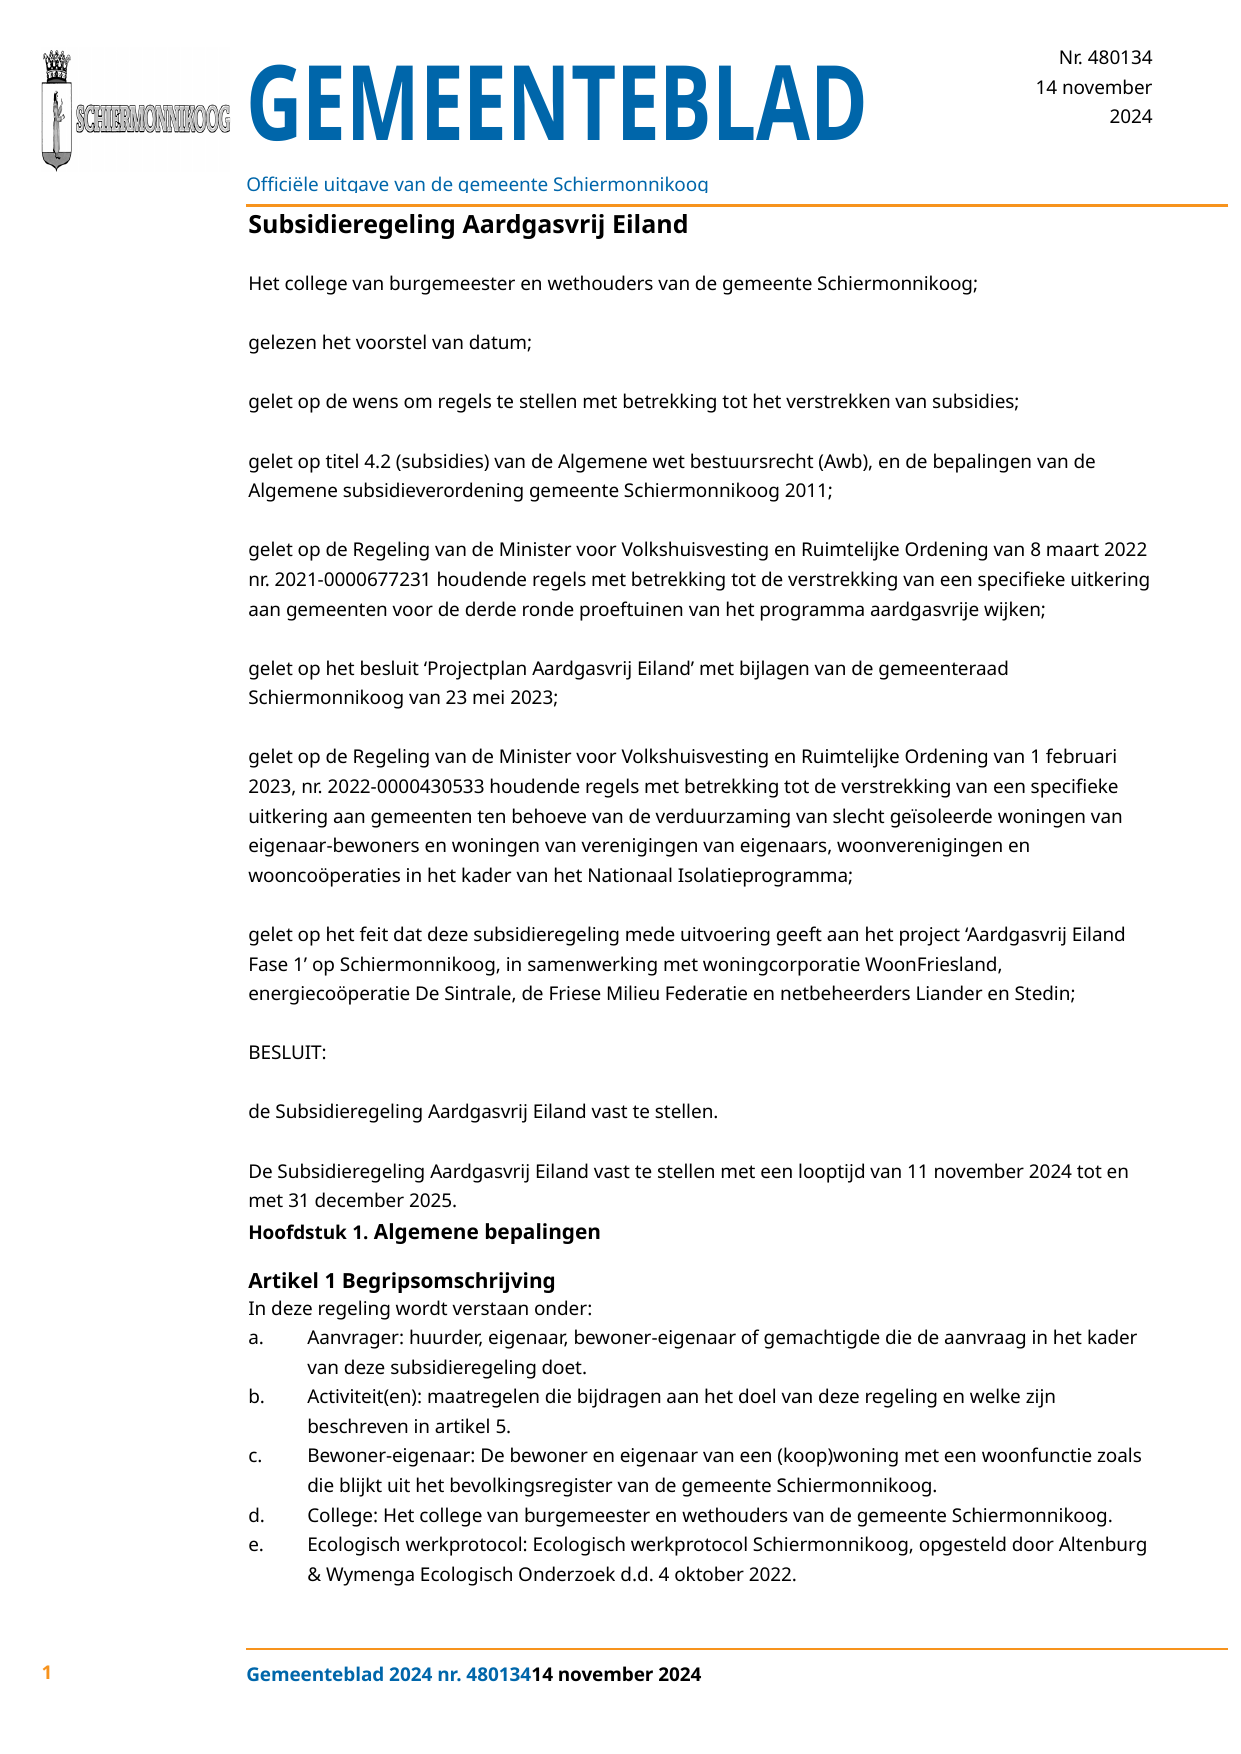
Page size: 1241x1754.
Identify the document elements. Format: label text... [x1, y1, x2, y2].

list Bewoner-eigenaar: De bewoner en eigenaar van een (koop)woning met een woonfunctie zoals die blijkt uit het bevolkingsregister van de gemeente Schiermonnikoog. [248, 1443, 1152, 1498]
text gelet op het besluit ‘Projectplan Aardgasvrij Eiland’ met bijlagen van de gemeenteraad Schiermonnikoog van 23 mei 2023; [248, 655, 1152, 710]
text BESLUIT: [248, 1039, 1152, 1065]
text gelet op de Regeling van de Minister voor Volkshuisvesting en Ruimtelijke Ordening van 1 februari 2023, nr. 2022-0000430533 houdende regels met betrekking tot de verstrekking van een specifieke uitkering aan gemeenten ten behoeve van de verduurzaming van slecht geïsoleerde woningen van eigenaar-bewoners en woningen van verenigingen van eigenaars, woonverenigingen en wooncoöperaties in het kader van het Nationaal Isolatieprogramma; [248, 744, 1152, 888]
text De Subsidieregeling Aardgasvrij Eiland vast te stellen met een looptijd van 11 november 2024 tot en met 31 december 2025. [248, 1158, 1152, 1213]
text gelet op de Regeling van de Minister voor Volkshuisvesting en Ruimtelijke Ordening van 8 maart 2022 nr. 2021-0000677231 houdende regels met betrekking tot de verstrekking van een specifieke uitkering aan gemeenten voor de derde ronde proeftuinen van het programma aardgasvrije wijken; [248, 537, 1152, 621]
text In deze regeling wordt verstaan onder: [248, 1295, 1152, 1320]
text gelezen het voorstel van datum; [248, 329, 1152, 355]
text Artikel 1 Begripsomschrijving [248, 1266, 1152, 1295]
text gelet op titel 4.2 (subsidies) van de Algemene wet bestuursrecht (Awb), en de bepalingen van de Algemene subsidieverordening gemeente Schiermonnikoog 2011; [248, 448, 1152, 503]
text gelet op de wens om regels te stellen met betrekking tot het verstrekken van subsidies; [248, 389, 1152, 414]
list Aanvrager: huurder, eigenaar, bewoner-eigenaar of gemachtigde die de aanvraag in het kader van deze subsidieregeling doet. [248, 1324, 1152, 1379]
text de Subsidieregeling Aardgasvrij Eiland vast te stellen. [248, 1099, 1152, 1124]
text gelet op het feit dat deze subsidieregeling mede uitvoering geeft aan het project ‘Aardgasvrij Eiland Fase 1’ op Schiermonnikoog, in samenwerking met woningcorporatie WoonFriesland, energiecoöperatie De Sintrale, de Friese Milieu Federatie en netbeheerders Liander en Stedin; [248, 921, 1152, 1006]
text Het college van burgemeester en wethouders van de gemeente Schiermonnikoog; [248, 270, 1152, 296]
text Subsidieregeling Aardgasvrij Eiland [248, 207, 1152, 241]
list College: Het college van burgemeester en wethouders van de gemeente Schiermonnikoog. [248, 1502, 1152, 1527]
list Ecologisch werkprotocol: Ecologisch werkprotocol Schiermonnikoog, opgesteld door Altenburg & Wymenga Ecologisch Onderzoek d.d. 4 oktober 2022. [248, 1531, 1152, 1587]
picture [41, 47, 231, 172]
list Activiteit(en): maatregelen die bijdragen aan het doel van deze regeling en welke zijn beschreven in artikel 5. [248, 1383, 1152, 1439]
text Hoofdstuk 1. Algemene bepalingen [248, 1217, 1152, 1245]
